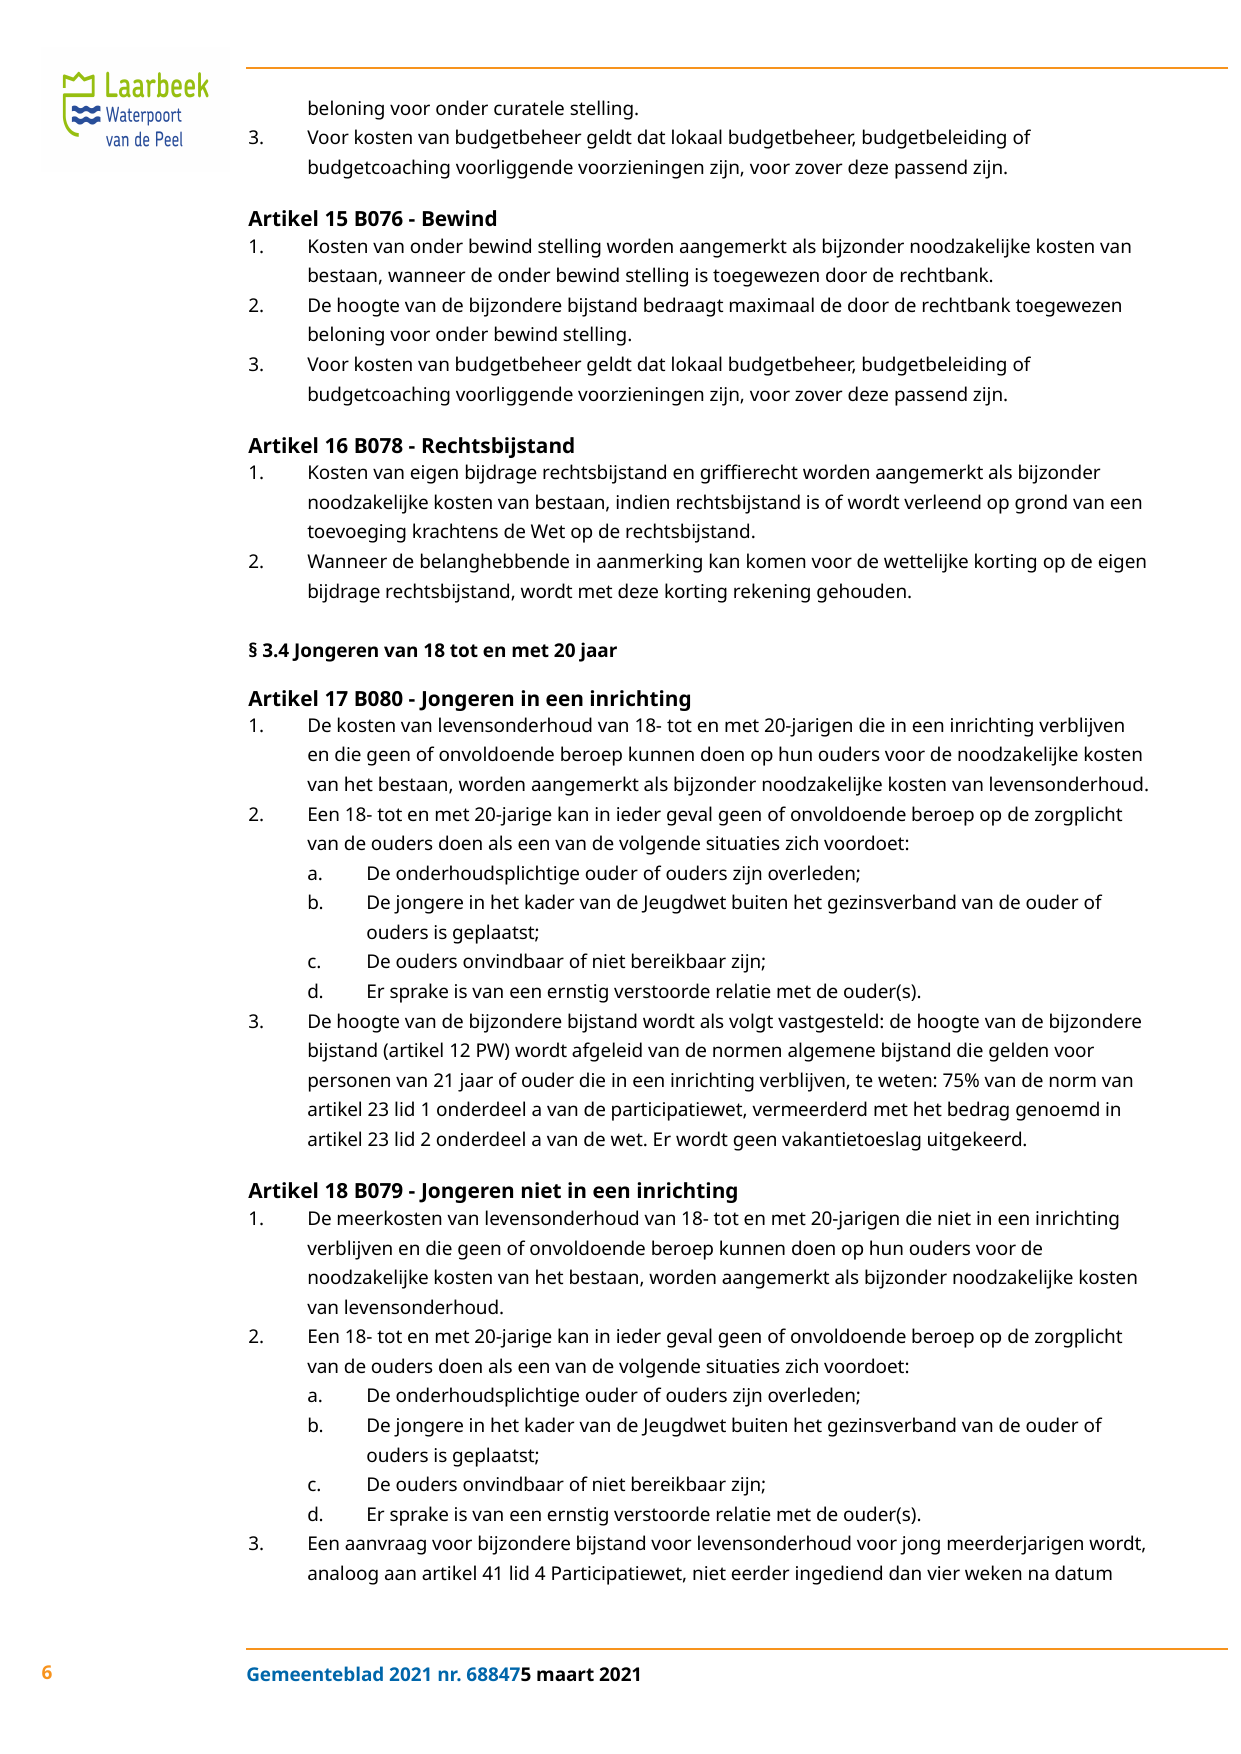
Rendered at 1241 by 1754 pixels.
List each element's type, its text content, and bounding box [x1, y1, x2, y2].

list Een aanvraag voor bijzondere bijstand voor levensonderhoud voor jong meerderjarigen wordt, analoog aan artikel 41 lid 4 Participatiewet, niet eerder ingediend dan vier weken na datum [248, 1531, 1152, 1586]
list beloning voor onder curatele stelling. [248, 95, 1152, 121]
list De meerkosten van levensonderhoud van 18- tot en met 20-jarigen die niet in een inrichting verblijven en die geen of onvoldoende beroep kunnen doen op hun ouders voor de noodzakelijke kosten van het bestaan, worden aangemerkt als bijzonder noodzakelijke kosten van levensonderhoud. [248, 1205, 1152, 1319]
list Er sprake is van een ernstig verstoorde relatie met de ouder(s). [307, 978, 1152, 1004]
list De onderhoudsplichtige ouder of ouders zijn overleden; [307, 1383, 1152, 1408]
list Een 18- tot en met 20-jarige kan in ieder geval geen of onvoldoende beroep op de zorgplicht van de ouders doen als een van de volgende situaties zich voordoet: [248, 1323, 1152, 1379]
text § 3.4 Jongeren van 18 tot en met 20 jaar [248, 637, 1152, 663]
list De hoogte van de bijzondere bijstand bedraagt maximaal de door de rechtbank toegewezen beloning voor onder bewind stelling. [248, 292, 1152, 347]
list Voor kosten van budgetbeheer geldt dat lokaal budgetbeheer, budgetbeleiding of budgetcoaching voorliggende voorzieningen zijn, voor zover deze passend zijn. [248, 351, 1152, 406]
list De kosten van levensonderhoud van 18- tot en met 20-jarigen die in een inrichting verblijven en die geen of onvoldoende beroep kunnen doen op hun ouders voor de noodzakelijke kosten van het bestaan, worden aangemerkt als bijzonder noodzakelijke kosten van levensonderhoud. [248, 712, 1152, 797]
list Een 18- tot en met 20-jarige kan in ieder geval geen of onvoldoende beroep op de zorgplicht van de ouders doen als een van de volgende situaties zich voordoet: [248, 801, 1152, 856]
list De ouders onvindbaar of niet bereikbaar zijn; [307, 949, 1152, 974]
picture [41, 47, 231, 172]
list Kosten van eigen bijdrage rechtsbijstand en griffierecht worden aangemerkt als bijzonder noodzakelijke kosten van bestaan, indien rechtsbijstand is of wordt verleend op grond van een toevoeging krachtens de Wet op de rechtsbijstand. [248, 459, 1152, 544]
text Artikel 15 B076 - Bewind [248, 204, 1152, 233]
text Artikel 18 B079 - Jongeren niet in een inrichting [248, 1177, 1152, 1205]
list De ouders onvindbaar of niet bereikbaar zijn; [307, 1471, 1152, 1497]
text Artikel 17 B080 - Jongeren in een inrichting [248, 684, 1152, 712]
list Wanneer de belanghebbende in aanmerking kan komen voor de wettelijke korting op de eigen bijdrage rechtsbijstand, wordt met deze korting rekening gehouden. [248, 548, 1152, 604]
list Voor kosten van budgetbeheer geldt dat lokaal budgetbeheer, budgetbeleiding of budgetcoaching voorliggende voorzieningen zijn, voor zover deze passend zijn. [248, 124, 1152, 180]
list Er sprake is van een ernstig verstoorde relatie met de ouder(s). [307, 1501, 1152, 1527]
list De jongere in het kader van de Jeugdwet buiten het gezinsverband van de ouder of ouders is geplaatst; [307, 889, 1152, 945]
text Artikel 16 B078 - Rechtsbijstand [248, 431, 1152, 459]
list De jongere in het kader van de Jeugdwet buiten het gezinsverband van de ouder of ouders is geplaatst; [307, 1412, 1152, 1467]
list De onderhoudsplichtige ouder of ouders zijn overleden; [307, 860, 1152, 886]
list Kosten van onder bewind stelling worden aangemerkt als bijzonder noodzakelijke kosten van bestaan, wanneer de onder bewind stelling is toegewezen door de rechtbank. [248, 233, 1152, 288]
list De hoogte van de bijzondere bijstand wordt als volgt vastgesteld: de hoogte van de bijzondere bijstand (artikel 12 PW) wordt afgeleid van de normen algemene bijstand die gelden voor personen van 21 jaar of ouder die in een inrichting verblijven, te weten: 75% van de norm van artikel 23 lid 1 onderdeel a van de participatiewet, vermeerderd met het bedrag genoemd in artikel 23 lid 2 onderdeel a van de wet. Er wordt geen vakantietoeslag uitgekeerd. [248, 1008, 1152, 1152]
